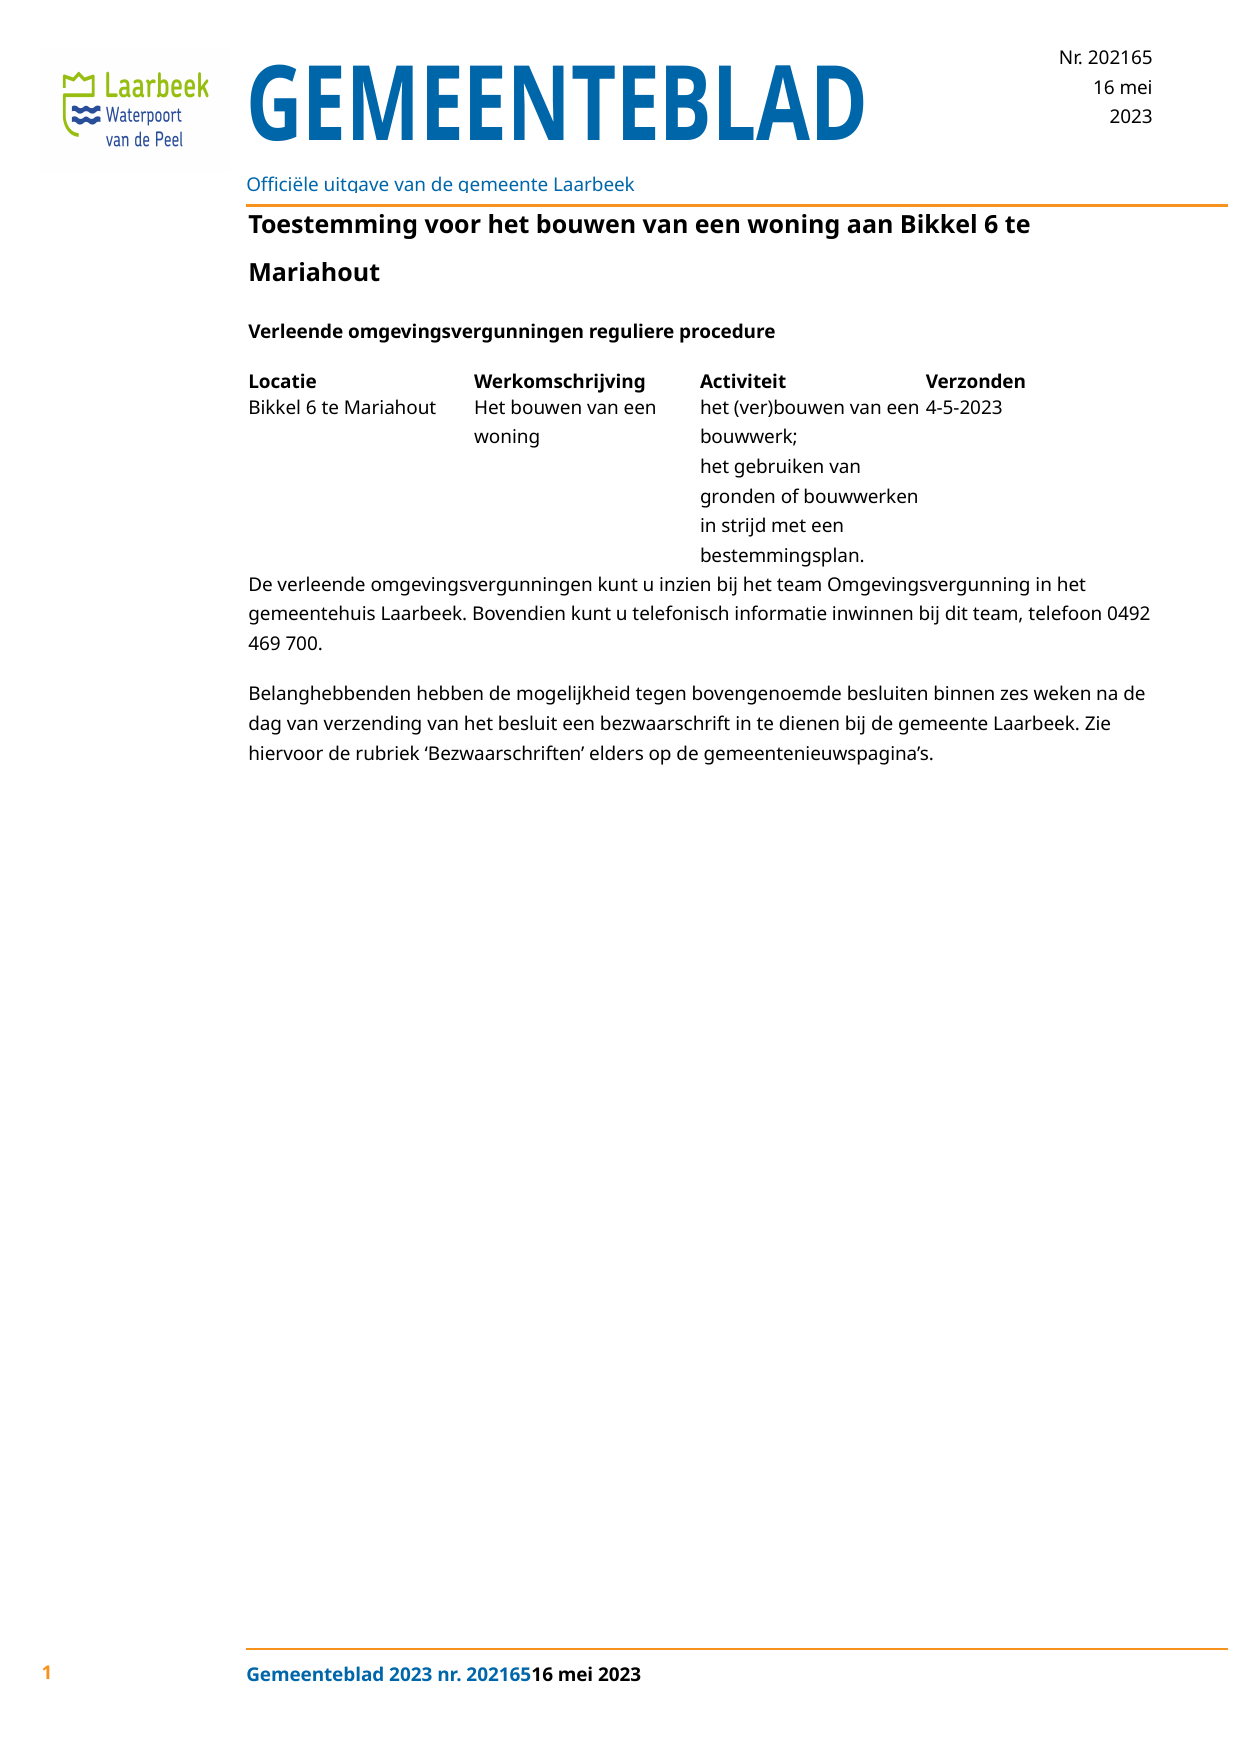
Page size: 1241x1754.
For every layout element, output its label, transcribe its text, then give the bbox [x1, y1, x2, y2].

table_header Werkomschrijving [474, 369, 700, 394]
text De verleende omgevingsvergunningen kunt u inzien bij het team Omgevingsvergunning in het gemeentehuis Laarbeek. Bovendien kunt u telefonisch informatie inwinnen bij dit team, telefoon 0492 469 700. [248, 571, 1152, 656]
table_header Locatie [248, 369, 474, 394]
table_cell 4-5-2023 [926, 394, 1152, 568]
table_cell Het bouwen van een woning [474, 394, 700, 568]
text Verleende omgevingsvergunningen reguliere procedure [248, 318, 1152, 344]
table_header Activiteit [700, 369, 926, 394]
text Toestemming voor het bouwen van een woning aan Bikkel 6 te Mariahout [248, 207, 1152, 288]
text Belanghebbenden hebben de mogelijkheid tegen bovengenoemde besluiten binnen zes weken na de dag van verzending van het besluit een bezwaarschrift in te dienen bij de gemeente Laarbeek. Zie hiervoor de rubriek ‘Bezwaarschriften’ elders op de gemeentenieuwspagina’s. [248, 681, 1152, 766]
table_header Verzonden [926, 369, 1152, 394]
picture [41, 47, 231, 172]
table_cell het (ver)bouwen van een bouwwerk; het gebruiken van gronden of bouwwerken in strijd met een bestemmingsplan. [700, 394, 926, 568]
table_cell Bikkel 6 te Mariahout [248, 394, 474, 568]
